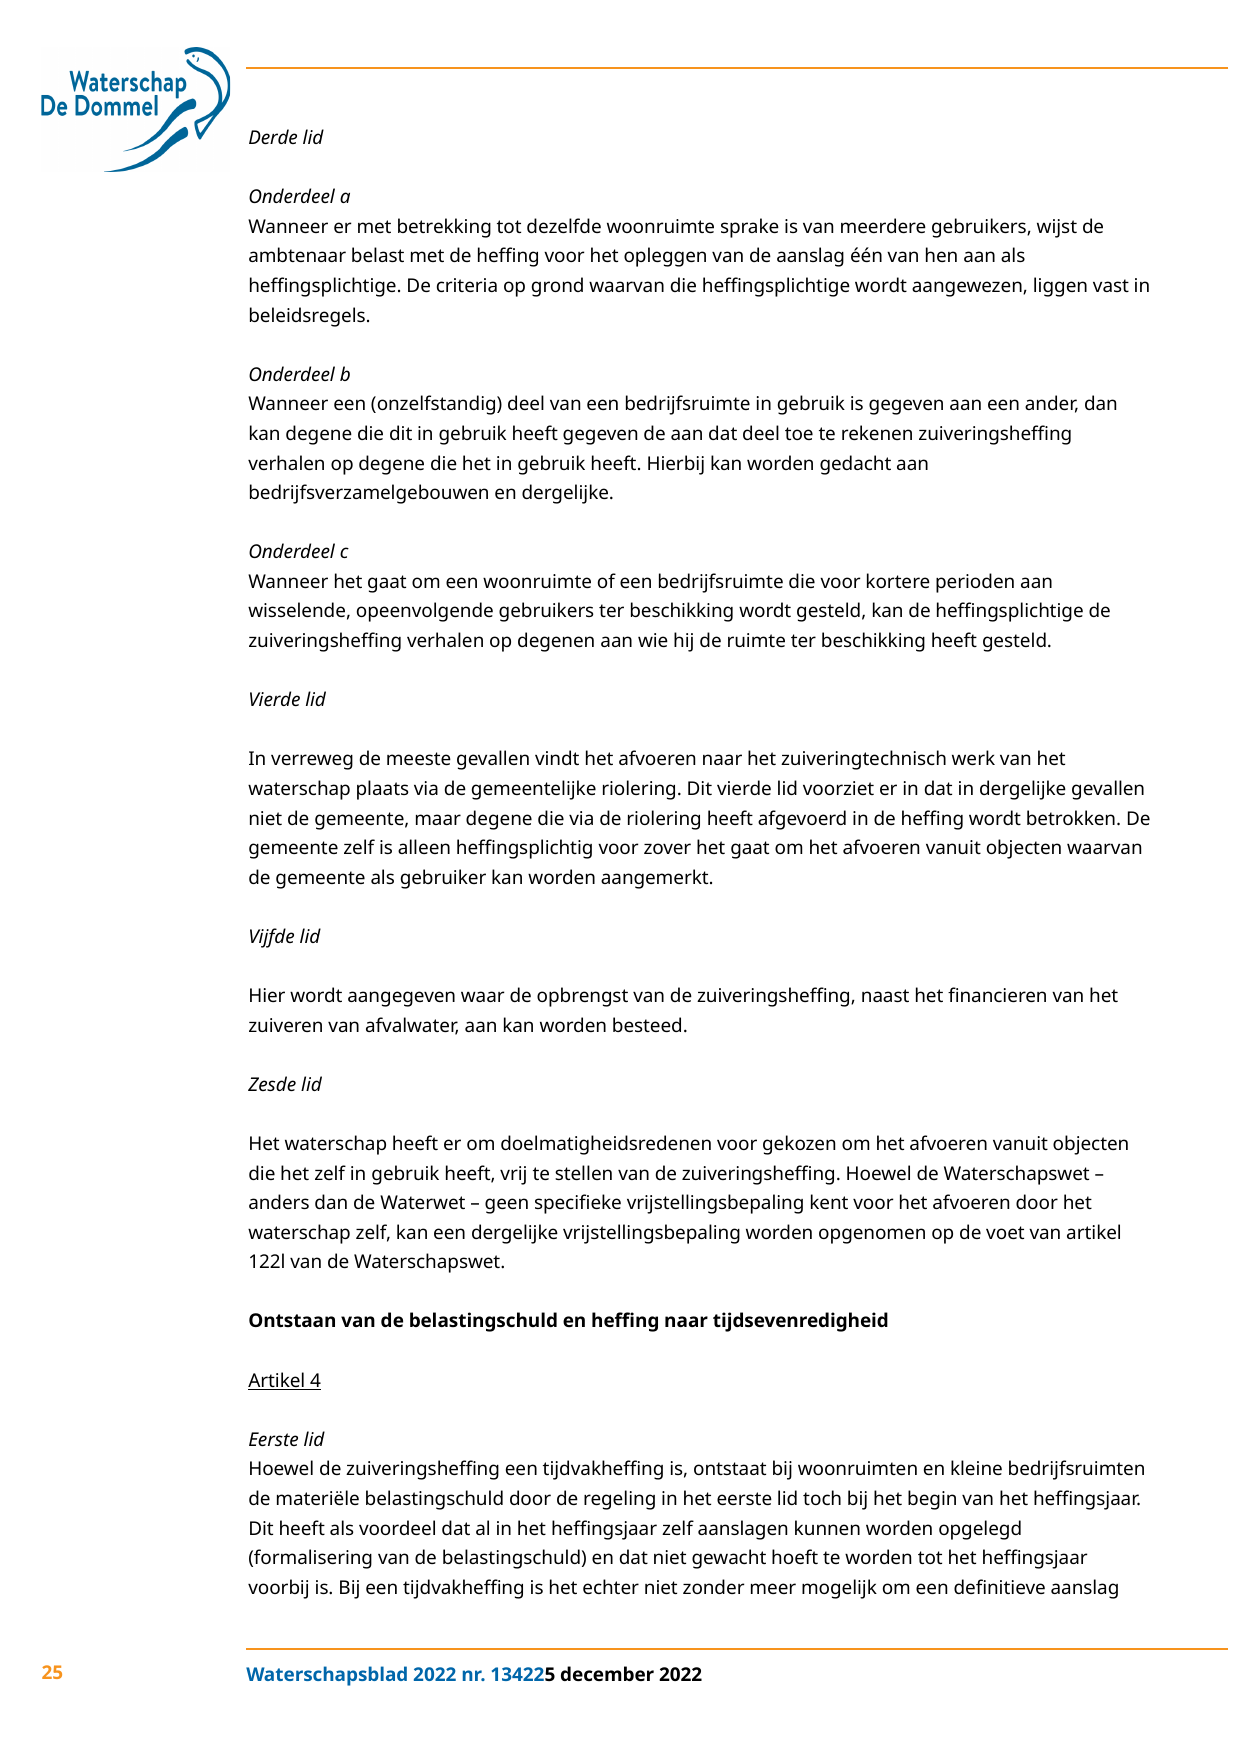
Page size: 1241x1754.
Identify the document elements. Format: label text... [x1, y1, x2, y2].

picture [41, 47, 231, 172]
text Onderdeel a [248, 183, 1152, 209]
text Zesde lid [248, 1071, 1152, 1097]
text Het waterschap heeft er om doelmatigheidsredenen voor gekozen om het afvoeren vanuit objecten die het zelf in gebruik heeft, vrij te stellen van de zuiveringsheffing. Hoewel de Waterschapswet – anders dan de Waterwet – geen specifieke vrijstellingsbepaling kent voor het afvoeren door het waterschap zelf, kan een dergelijke vrijstellingsbepaling worden opgenomen op de voet van artikel 122l van de Waterschapswet. [248, 1130, 1152, 1274]
picture [198, 118, 210, 131]
text Hoewel de zuiveringsheffing een tijdvakheffing is, ontstaat bij woonruimten en kleine bedrijfsruimten de materiële belastingschuld door de regeling in het eerste lid toch bij het begin van het heffingsjaar. Dit heeft als voordeel dat al in het heffingsjaar zelf aanslagen kunnen worden opgelegd (formalisering van de belastingschuld) en dat niet gewacht hoeft te worden tot het heffingsjaar voorbij is. Bij een tijdvakheffing is het echter niet zonder meer mogelijk om een definitieve aanslag [248, 1456, 1152, 1600]
text Derde lid [248, 124, 1152, 150]
text Hier wordt aangegeven waar de opbrengst van de zuiveringsheffing, naast het financieren van het zuiveren van afvalwater, aan kan worden besteed. [248, 982, 1152, 1038]
text Artikel 4 [248, 1367, 1152, 1393]
text In verreweg de meeste gevallen vindt het afvoeren naar het zuiveringtechnisch werk van het waterschap plaats via de gemeentelijke riolering. Dit vierde lid voorziet er in dat in dergelijke gevallen niet de gemeente, maar degene die via de riolering heeft afgevoerd in de heffing wordt betrokken. De gemeente zelf is alleen heffingsplichtig voor zover het gaat om het afvoeren vanuit objecten waarvan de gemeente als gebruiker kan worden aangemerkt. [248, 746, 1152, 890]
text Wanneer het gaat om een woonruimte of een bedrijfsruimte die voor kortere perioden aan wisselende, opeenvolgende gebruikers ter beschikking wordt gesteld, kan de heffingsplichtige de zuiveringsheffing verhalen op degenen aan wie hij de ruimte ter beschikking heeft gesteld. [248, 568, 1152, 653]
text Wanneer een (onzelfstandig) deel van een bedrijfsruimte in gebruik is gegeven aan een ander, dan kan degene die dit in gebruik heeft gegeven de aan dat deel toe te rekenen zuiveringsheffing verhalen op degene die het in gebruik heeft. Hierbij kan worden gedacht aan bedrijfsverzamelgebouwen en dergelijke. [248, 391, 1152, 505]
text Ontstaan van de belastingschuld en heffing naar tijdsevenredigheid [248, 1308, 1152, 1333]
text Onderdeel c [248, 538, 1152, 564]
text Onderdeel b [248, 361, 1152, 387]
text Wanneer er met betrekking tot dezelfde woonruimte sprake is van meerdere gebruikers, wijst de ambtenaar belast met de heffing voor het opleggen van de aanslag één van hen aan als heffingsplichtige. De criteria op grond waarvan die heffingsplichtige wordt aangewezen, liggen vast in beleidsregels. [248, 213, 1152, 328]
text Eerste lid [248, 1426, 1152, 1452]
picture [204, 47, 231, 76]
picture [45, 99, 51, 111]
text Vijfde lid [248, 923, 1152, 949]
text Vierde lid [248, 686, 1152, 712]
